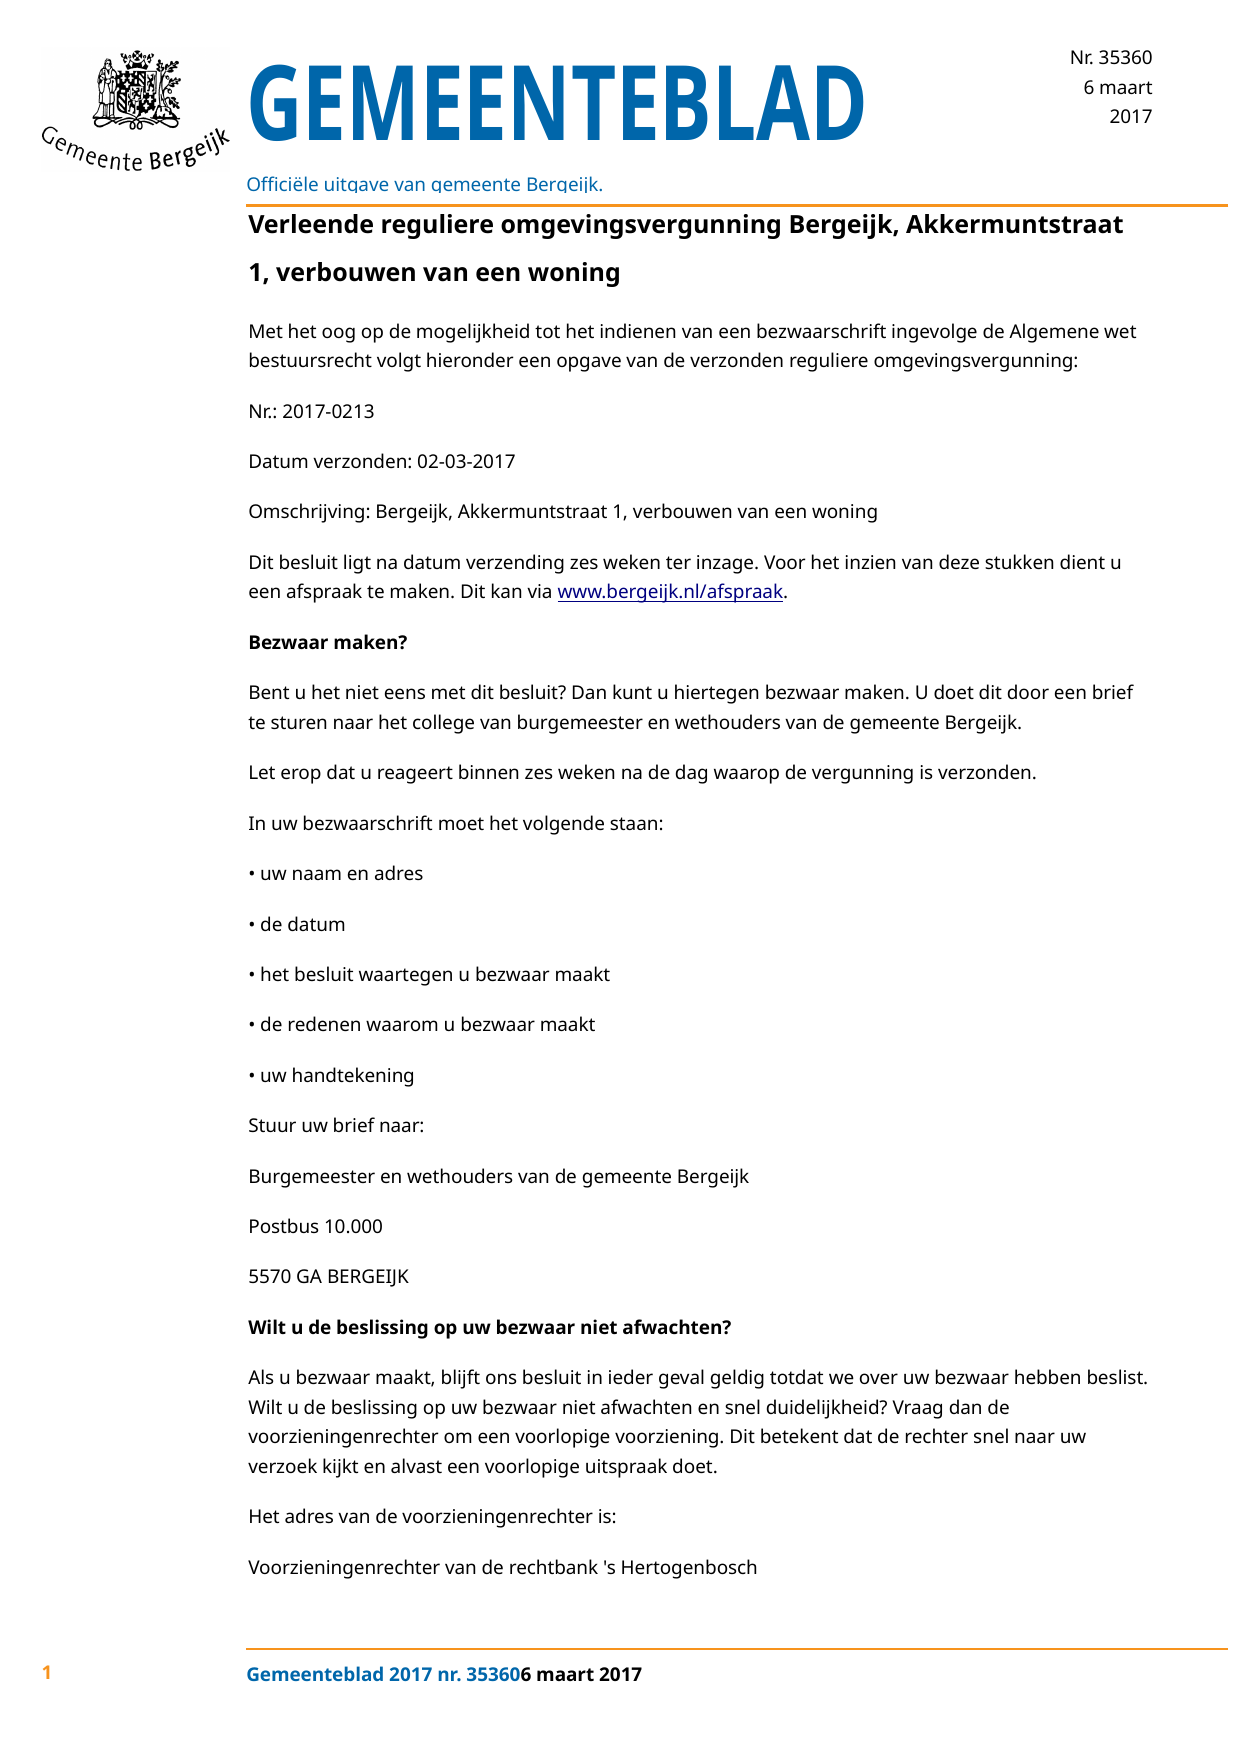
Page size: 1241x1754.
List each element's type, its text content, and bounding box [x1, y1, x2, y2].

text • de datum [248, 911, 1152, 937]
text Dit besluit ligt na datum verzending zes weken ter inzage. Voor het inzien van deze stukken dient u een afspraak te maken. Dit kan via www.bergeijk.nl/afspraak. [248, 549, 1152, 604]
text Omschrijving: Bergeijk, Akkermuntstraat 1, verbouwen van een woning [248, 499, 1152, 524]
text • de redenen waarom u bezwaar maakt [248, 1012, 1152, 1037]
text • uw handtekening [248, 1062, 1152, 1088]
text Let erop dat u reageert binnen zes weken na de dag waarop de vergunning is verzonden. [248, 759, 1152, 785]
text Voorzieningenrechter van de rechtbank 's Hertogenbosch [248, 1554, 1152, 1580]
text Verleende reguliere omgevingsvergunning Bergeijk, Akkermuntstraat 1, verbouwen van een woning [248, 207, 1152, 288]
text Stuur uw brief naar: [248, 1112, 1152, 1138]
text Datum verzonden: 02-03-2017 [248, 448, 1152, 474]
text Postbus 10.000 [248, 1213, 1152, 1239]
text Wilt u de beslissing op uw bezwaar niet afwachten? [248, 1314, 1152, 1340]
text Bent u het niet eens met dit besluit? Dan kunt u hiertegen bezwaar maken. U doet dit door een brief te sturen naar het college van burgemeester en wethouders van de gemeente Bergeijk. [248, 679, 1152, 735]
picture [41, 47, 231, 172]
text Bezwaar maken? [248, 629, 1152, 655]
text In uw bezwaarschrift moet het volgende staan: [248, 810, 1152, 836]
text Met het oog op de mogelijkheid tot het indienen van een bezwaarschrift ingevolge de Algemene wet bestuursrecht volgt hieronder een opgave van de verzonden reguliere omgevingsvergunning: [248, 318, 1152, 373]
text Burgemeester en wethouders van de gemeente Bergeijk [248, 1163, 1152, 1189]
text Het adres van de voorzieningenrechter is: [248, 1504, 1152, 1529]
text Als u bezwaar maakt, blijft ons besluit in ieder geval geldig totdat we over uw bezwaar hebben beslist. Wilt u de beslissing op uw bezwaar niet afwachten en snel duidelijkheid? Vraag dan de voorzieningenrechter om een voorlopige voorziening. Dit betekent dat de rechter snel naar uw verzoek kijkt en alvast een voorlopige uitspraak doet. [248, 1364, 1152, 1479]
text • uw naam en adres [248, 860, 1152, 886]
text Nr.: 2017-0213 [248, 398, 1152, 424]
text 5570 GA BERGEIJK [248, 1264, 1152, 1289]
text • het besluit waartegen u bezwaar maakt [248, 961, 1152, 987]
